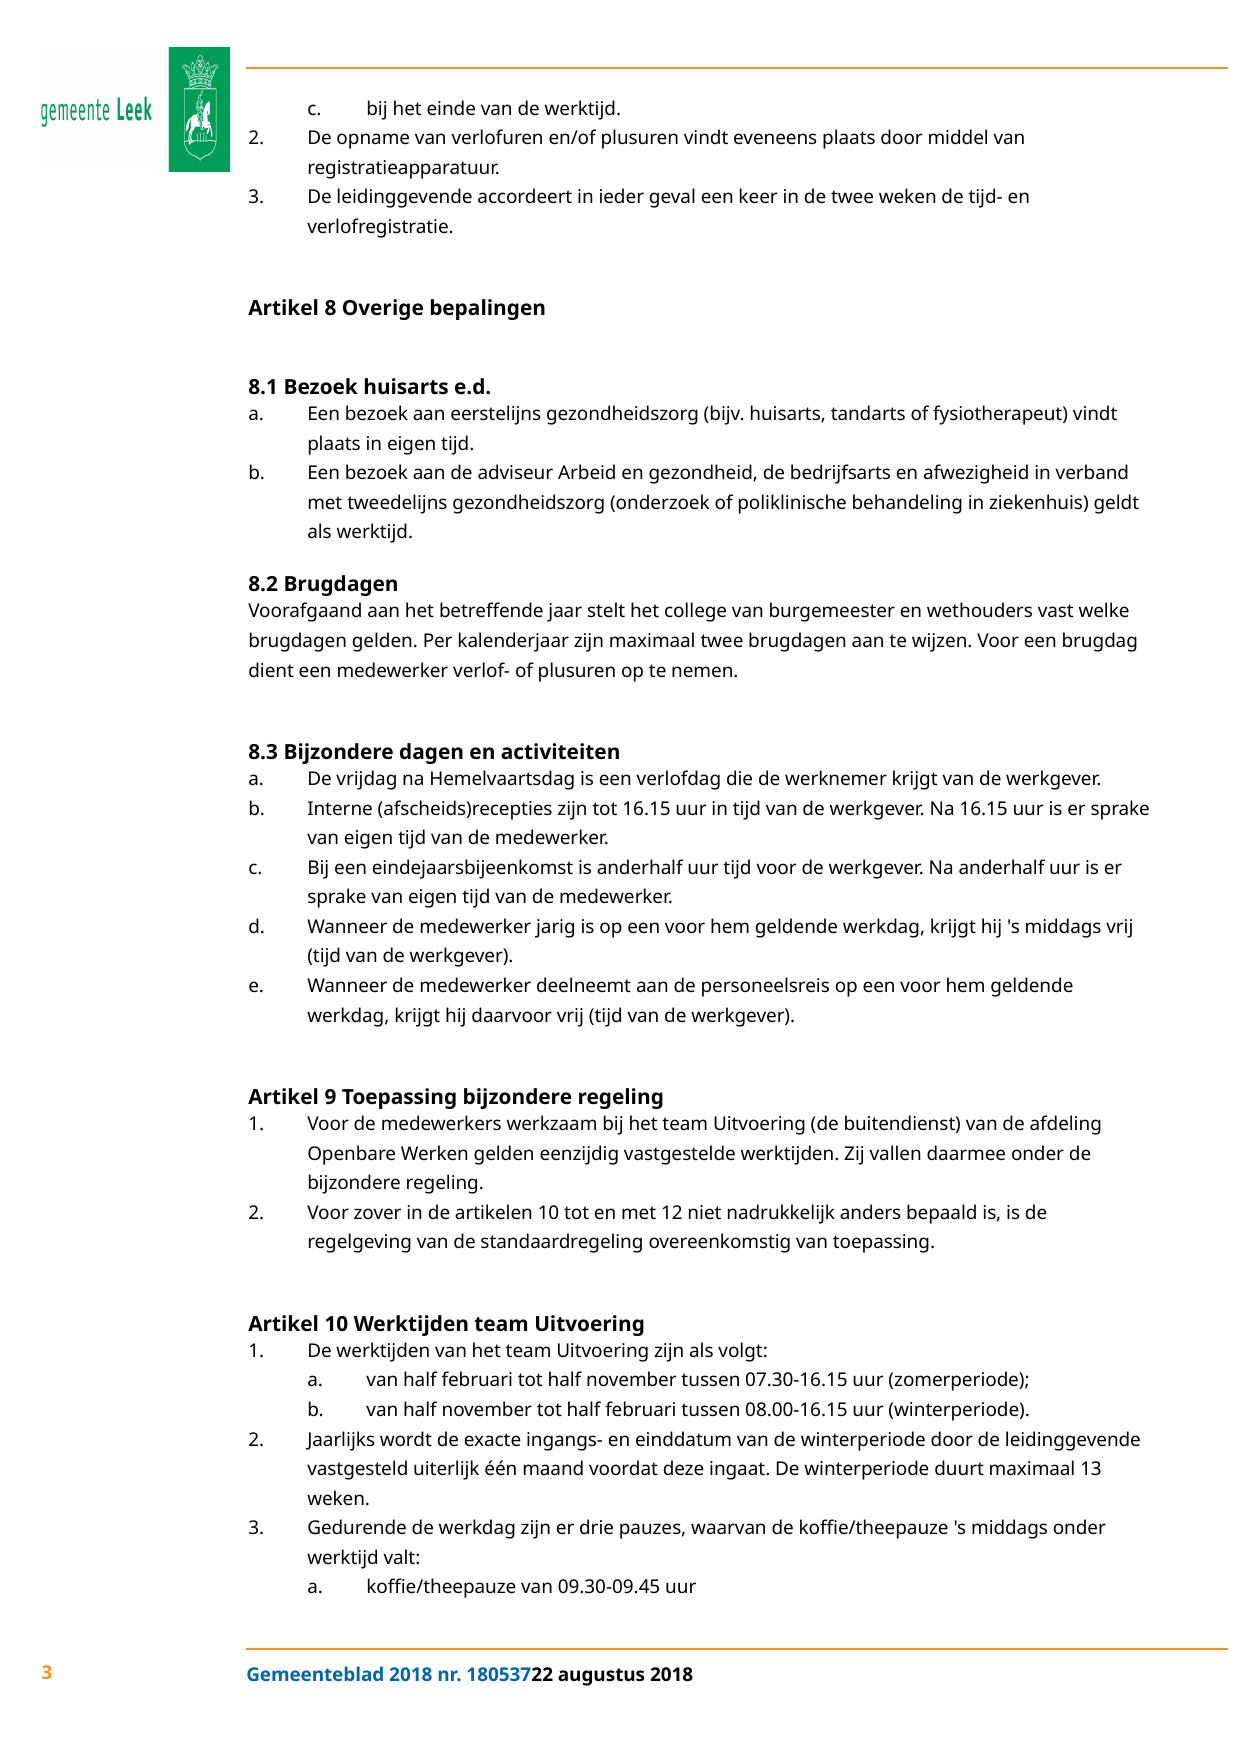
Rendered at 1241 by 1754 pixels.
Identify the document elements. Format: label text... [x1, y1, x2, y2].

text Artikel 8 Overige bepalingen [248, 293, 1152, 322]
text Artikel 9 Toepassing bijzondere regeling [248, 1082, 1152, 1110]
list Wanneer de medewerker deelneemt aan de personeelsreis op een voor hem geldende werkdag, krijgt hij daarvoor vrij (tijd van de werkgever). [248, 972, 1152, 1028]
list Wanneer de medewerker jarig is op een voor hem geldende werkdag, krijgt hij 's middags vrij (tijd van de werkgever). [248, 913, 1152, 968]
list bij het einde van de werktijd. [307, 95, 1152, 121]
list De opname van verlofuren en/of plusuren vindt eveneens plaats door middel van registratieapparatuur. [248, 124, 1152, 180]
text 8.1 Bezoek huisarts e.d. [248, 372, 1152, 400]
text Voorafgaand aan het betreffende jaar stelt het college van burgemeester en wethouders vast welke brugdagen gelden. Per kalenderjaar zijn maximaal twee brugdagen aan te wijzen. Voor een brugdag dient een medewerker verlof- of plusuren op te nemen. [248, 598, 1152, 682]
list Voor de medewerkers werkzaam bij het team Uitvoering (de buitendienst) van de afdeling Openbare Werken gelden eenzijdig vastgestelde werktijden. Zij vallen daarmee onder de bijzondere regeling. [248, 1110, 1152, 1195]
text Artikel 10 Werktijden team Uitvoering [248, 1309, 1152, 1337]
list Een bezoek aan de adviseur Arbeid en gezondheid, de bedrijfsarts en afwezigheid in verband met tweedelijns gezondheidszorg (onderzoek of poliklinische behandeling in ziekenhuis) geldt als werktijd. [248, 459, 1152, 544]
list Gedurende de werkdag zijn er drie pauzes, waarvan de koffie/theepauze 's middags onder werktijd valt: [248, 1514, 1152, 1570]
list Jaarlijks wordt de exacte ingangs- en einddatum van de winterperiode door de leidinggevende vastgesteld uiterlijk één maand voordat deze ingaat. De winterperiode duurt maximaal 13 weken. [248, 1426, 1152, 1511]
text 8.3 Bijzondere dagen en activiteiten [248, 737, 1152, 765]
list De werktijden van het team Uitvoering zijn als volgt: [248, 1337, 1152, 1363]
list koffie/theepauze van 09.30-09.45 uur [307, 1574, 1152, 1599]
text 8.2 Brugdagen [248, 569, 1152, 598]
picture [41, 47, 231, 172]
list Interne (afscheids)recepties zijn tot 16.15 uur in tijd van de werkgever. Na 16.15 uur is er sprake van eigen tijd van de medewerker. [248, 795, 1152, 850]
list van half februari tot half november tussen 07.30-16.15 uur (zomerperiode); [307, 1367, 1152, 1392]
list Voor zover in de artikelen 10 tot en met 12 niet nadrukkelijk anders bepaald is, is de regelgeving van de standaardregeling overeenkomstig van toepassing. [248, 1199, 1152, 1254]
list Een bezoek aan eerstelijns gezondheidszorg (bijv. huisarts, tandarts of fysiotherapeut) vindt plaats in eigen tijd. [248, 400, 1152, 456]
list Bij een eindejaarsbijeenkomst is anderhalf uur tijd voor de werkgever. Na anderhalf uur is er sprake van eigen tijd van de medewerker. [248, 854, 1152, 909]
list De leidinggevende accordeert in ieder geval een keer in de twee weken de tijd- en verlofregistratie. [248, 183, 1152, 239]
list van half november tot half februari tussen 08.00-16.15 uur (winterperiode). [307, 1396, 1152, 1422]
list De vrijdag na Hemelvaartsdag is een verlofdag die de werknemer krijgt van de werkgever. [248, 765, 1152, 791]
